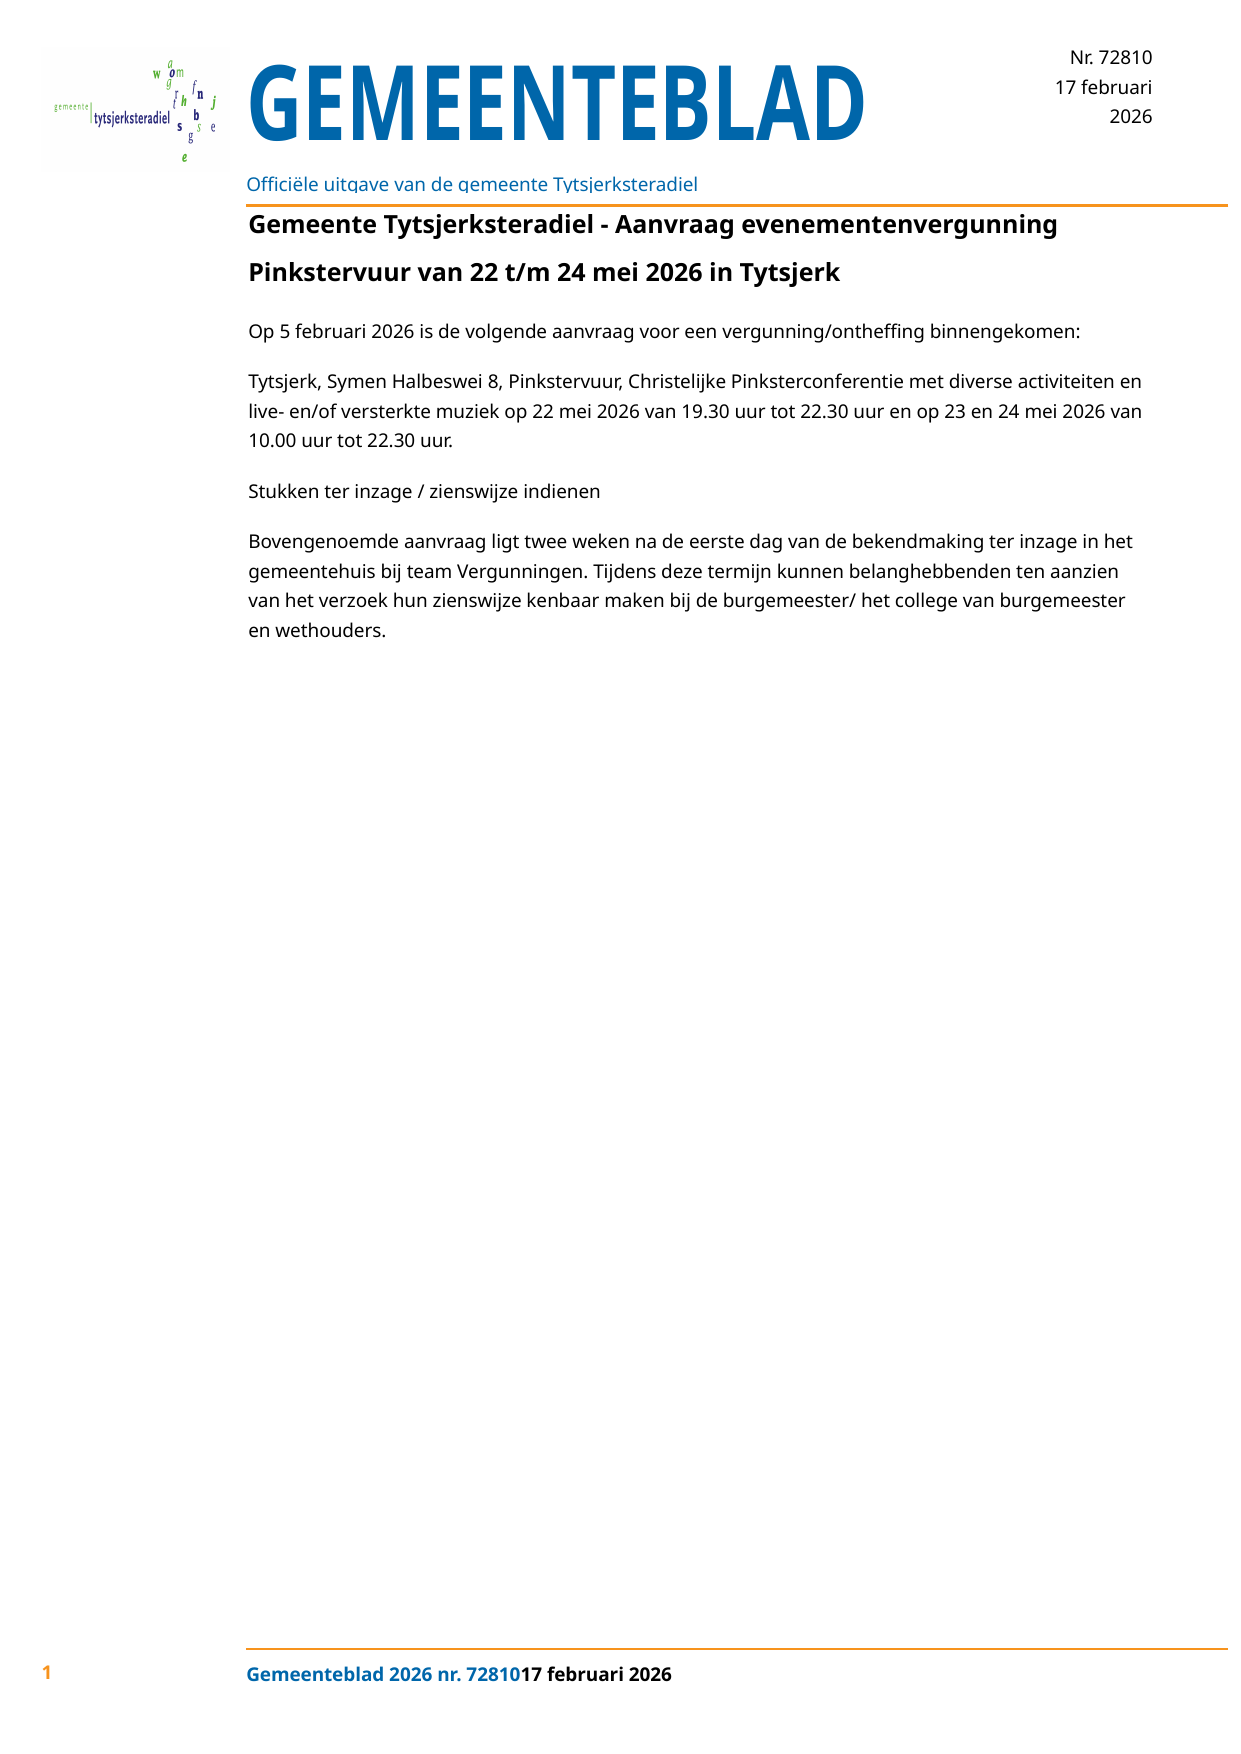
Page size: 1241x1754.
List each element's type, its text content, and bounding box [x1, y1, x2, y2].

text Bovengenoemde aanvraag ligt twee weken na de eerste dag van de bekendmaking ter inzage in het gemeentehuis bij team Vergunningen. Tijdens deze termijn kunnen belanghebbenden ten aanzien van het verzoek hun zienswijze kenbaar maken bij de burgemeester/ het college van burgemeester en wethouders. [248, 528, 1152, 643]
text Gemeente Tytsjerksteradiel - Aanvraag evenementenvergunning Pinkstervuur van 22 t/m 24 mei 2026 in Tytsjerk [248, 207, 1152, 288]
text Op 5 februari 2026 is de volgende aanvraag voor een vergunning/ontheffing binnengekomen: [248, 318, 1152, 344]
text Tytsjerk, Symen Halbeswei 8, Pinkstervuur, Christelijke Pinksterconferentie met diverse activiteiten en live- en/of versterkte muziek op 22 mei 2026 van 19.30 uur tot 22.30 uur en op 23 en 24 mei 2026 van 10.00 uur tot 22.30 uur. [248, 368, 1152, 453]
picture [41, 47, 231, 172]
text Stukken ter inzage / zienswijze indienen [248, 478, 1152, 504]
